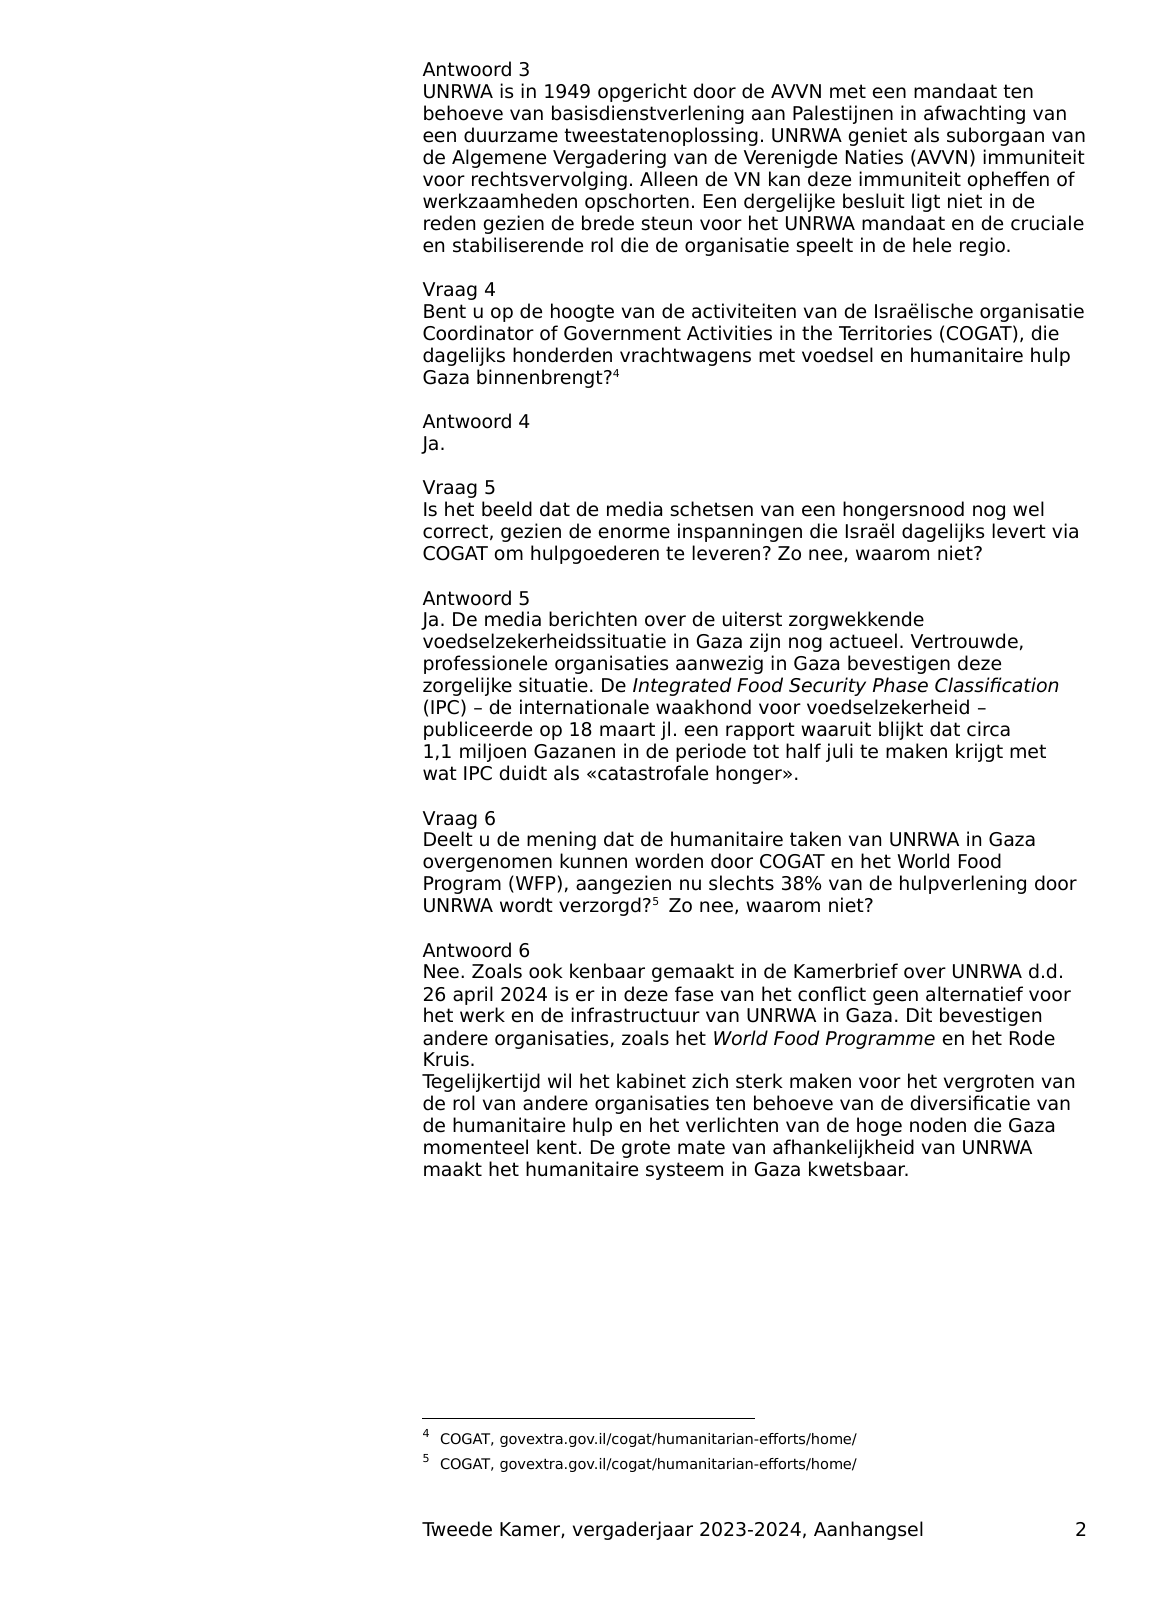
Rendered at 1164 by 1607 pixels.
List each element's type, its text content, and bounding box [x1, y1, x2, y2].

text Vraag 4 [422, 279, 1087, 301]
text Ja. De media berichten over de uiterst zorgwekkende voedselzekerheidssituatie in Gaza zijn nog actueel. Vertrouwde, professionele organisaties aanwezig in Gaza bevestigen deze zorgelijke situatie. De Integrated Food Security Phase Classification (IPC) – de internationale waakhond voor voedselzekerheid – publiceerde op 18 maart jl. een rapport waaruit blijkt dat circa 1,1 miljoen Gazanen in de periode tot half juli te maken krijgt met wat IPC duidt als «catastrofale honger». [422, 609, 1087, 785]
text Ja. [422, 433, 1087, 455]
text COGAT, govextra.gov.il/cogat/humanitarian-efforts/home/ [422, 1452, 1087, 1474]
text Is het beeld dat de media schetsen van een hongersnood nog wel correct, gezien de enorme inspanningen die Israël dagelijks levert via COGAT om hulpgoederen te leveren? Zo nee, waarom niet? [422, 499, 1087, 565]
text Antwoord 6 [422, 939, 1087, 961]
text COGAT, govextra.gov.il/cogat/humanitarian-efforts/home/ [422, 1427, 1087, 1449]
text Antwoord 5 [422, 587, 1087, 609]
text Deelt u de mening dat de humanitaire taken van UNRWA in Gaza overgenomen kunnen worden door COGAT en het World Food Program (WFP), aangezien nu slechts 38% van de hulpverlening door UNRWA wordt verzorgd? Zo nee, waarom niet? [422, 829, 1087, 917]
text Bent u op de hoogte van de activiteiten van de Israëlische organisatie Coordinator of Government Activities in the Territories (COGAT), die dagelijks honderden vrachtwagens met voedsel en humanitaire hulp Gaza binnenbrengt? [422, 301, 1087, 389]
text UNRWA is in 1949 opgericht door de AVVN met een mandaat ten behoeve van basisdienstverlening aan Palestijnen in afwachting van een duurzame tweestatenoplossing. UNRWA geniet als suborgaan van de Algemene Vergadering van de Verenigde Naties (AVVN) immuniteit voor rechtsvervolging. Alleen de VN kan deze immuniteit opheffen of werkzaamheden opschorten. Een dergelijke besluit ligt niet in de reden gezien de brede steun voor het UNRWA mandaat en de cruciale en stabiliserende rol die de organisatie speelt in de hele regio. [422, 81, 1087, 257]
text Tegelijkertijd wil het kabinet zich sterk maken voor het vergroten van de rol van andere organisaties ten behoeve van de diversificatie van de humanitaire hulp en het verlichten van de hoge noden die Gaza momenteel kent. De grote mate van afhankelijkheid van UNRWA maakt het humanitaire systeem in Gaza kwetsbaar. [422, 1071, 1087, 1181]
text Vraag 5 [422, 477, 1087, 499]
text Antwoord 4 [422, 411, 1087, 433]
text Vraag 6 [422, 807, 1087, 829]
text Antwoord 3 [422, 59, 1087, 81]
text Nee. Zoals ook kenbaar gemaakt in de Kamerbrief over UNRWA d.d. 26 april 2024 is er in deze fase van het conflict geen alternatief voor het werk en de infrastructuur van UNRWA in Gaza. Dit bevestigen andere organisaties, zoals het World Food Programme en het Rode Kruis. [422, 961, 1087, 1071]
